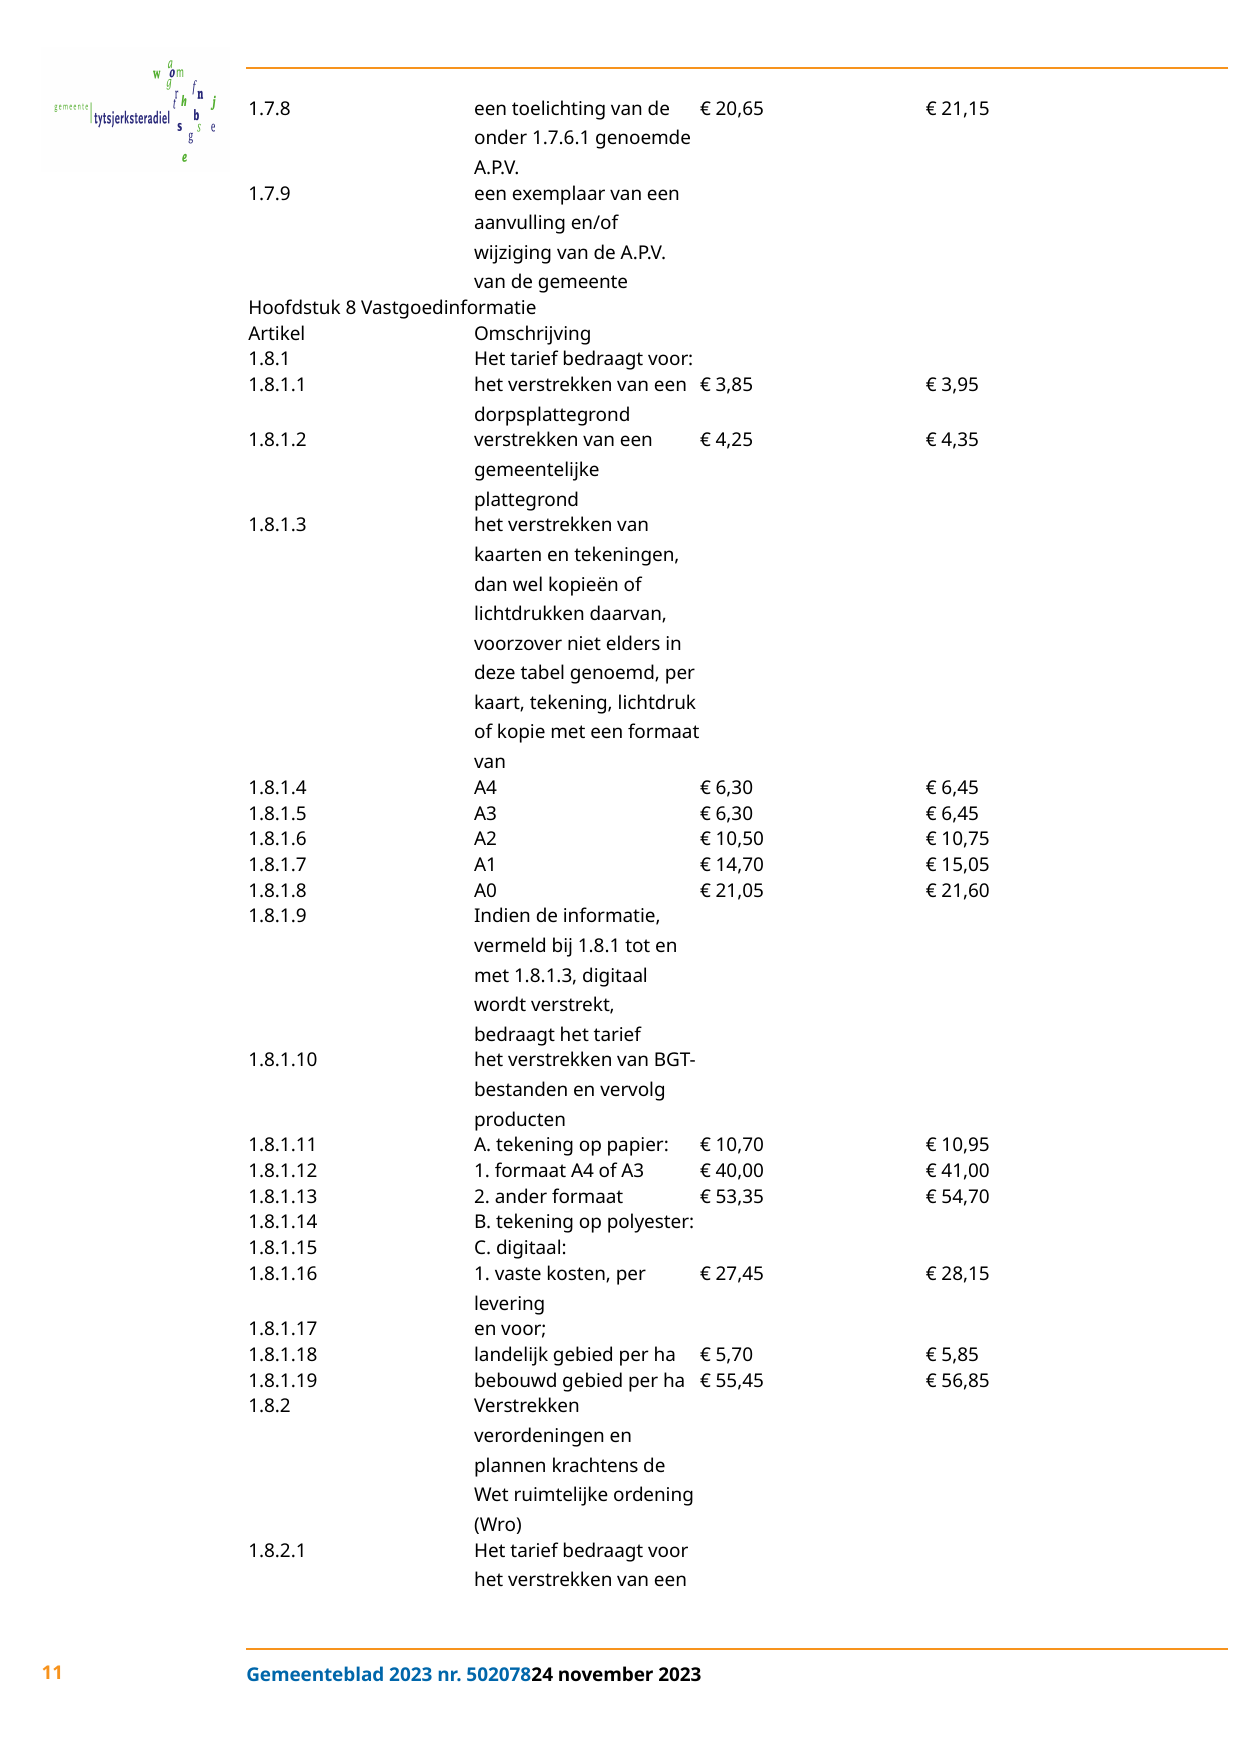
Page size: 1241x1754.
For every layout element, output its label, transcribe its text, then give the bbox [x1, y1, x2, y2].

table_cell [926, 512, 1152, 774]
table_cell [700, 346, 926, 371]
table_cell 1.7.9 [248, 180, 474, 294]
table_cell A2 [474, 825, 700, 851]
table_cell Omschrijving [474, 320, 700, 346]
table_cell € 6,30 [700, 800, 926, 825]
table_cell 2. ander formaat [474, 1183, 700, 1209]
table_cell verstrekken van een gemeentelijke plattegrond [474, 427, 700, 512]
table_cell € 15,05 [926, 851, 1152, 877]
table_cell 1.8.1.1 [248, 371, 474, 427]
table_cell landelijk gebied per ha [474, 1341, 700, 1367]
table_cell € 20,65 [700, 95, 926, 180]
table_cell 1.8.1.10 [248, 1047, 474, 1132]
table_cell Indien de informatie, vermeld bij 1.8.1 tot en met 1.8.1.3, digitaal wordt verstrekt, bedraagt het tarief [474, 903, 700, 1047]
picture [41, 47, 231, 172]
table_cell € 10,50 [700, 825, 926, 851]
table_cell [700, 512, 926, 774]
table_cell 1. vaste kosten, per levering [474, 1260, 700, 1316]
table_cell € 55,45 [700, 1367, 926, 1393]
table_cell 1.8.1.8 [248, 877, 474, 903]
table_cell A. tekening op papier: [474, 1132, 700, 1157]
table_cell C. digitaal: [474, 1235, 700, 1260]
table_cell 1. formaat A4 of A3 [474, 1157, 700, 1183]
table_cell 1.8.2 [248, 1393, 474, 1537]
table_cell € 5,70 [700, 1341, 926, 1367]
table_cell 1.8.1.7 [248, 851, 474, 877]
table_cell 1.8.1.18 [248, 1341, 474, 1367]
table_cell het verstrekken van BGT- bestanden en vervolg producten [474, 1047, 700, 1132]
table_cell [926, 1047, 1152, 1132]
table_cell [700, 180, 926, 294]
table_cell 1.8.1.15 [248, 1235, 474, 1260]
table_cell 1.8.1.13 [248, 1183, 474, 1209]
table_cell 1.8.1 [248, 346, 474, 371]
table_cell 1.8.1.4 [248, 774, 474, 800]
table_cell [926, 1209, 1152, 1234]
table_cell [700, 1209, 926, 1234]
table_cell het verstrekken van kaarten en tekeningen, dan wel kopieën of lichtdrukken daarvan, voorzover niet elders in deze tabel genoemd, per kaart, tekening, lichtdruk of kopie met een formaat van [474, 512, 700, 774]
table_cell een toelichting van de onder 1.7.6.1 genoemde A.P.V. [474, 95, 700, 180]
table_cell € 40,00 [700, 1157, 926, 1183]
table_cell Artikel [248, 320, 474, 346]
table_cell € 4,25 [700, 427, 926, 512]
table_cell € 53,35 [700, 1183, 926, 1209]
table_cell bebouwd gebied per ha [474, 1367, 700, 1393]
table_cell A0 [474, 877, 700, 903]
table_cell [700, 1537, 926, 1592]
table_cell € 21,05 [700, 877, 926, 903]
table_cell € 27,45 [700, 1260, 926, 1316]
table_cell [926, 1393, 1152, 1537]
table_cell € 10,95 [926, 1132, 1152, 1157]
table_cell 1.8.2.1 [248, 1537, 474, 1592]
table_cell 1.8.1.16 [248, 1260, 474, 1316]
table_cell [700, 1047, 926, 1132]
table_cell € 21,15 [926, 95, 1152, 180]
table_cell € 56,85 [926, 1367, 1152, 1393]
table_cell € 10,75 [926, 825, 1152, 851]
table_cell € 10,70 [700, 1132, 926, 1157]
table_cell € 4,35 [926, 427, 1152, 512]
table_cell 1.8.1.19 [248, 1367, 474, 1393]
table_cell Het tarief bedraagt voor: [474, 346, 700, 371]
table_cell € 14,70 [700, 851, 926, 877]
table_cell [926, 180, 1152, 294]
table_cell 1.8.1.3 [248, 512, 474, 774]
table_cell € 21,60 [926, 877, 1152, 903]
table_cell [926, 903, 1152, 1047]
table_cell Verstrekken verordeningen en plannen krachtens de Wet ruimtelijke ordening (Wro) [474, 1393, 700, 1537]
table_cell € 3,85 [700, 371, 926, 427]
table_cell A4 [474, 774, 700, 800]
table_cell 1.8.1.2 [248, 427, 474, 512]
table_cell 1.8.1.17 [248, 1316, 474, 1341]
table_cell [700, 1316, 926, 1341]
table_cell [700, 320, 926, 346]
table_cell € 6,30 [700, 774, 926, 800]
table_cell [700, 903, 926, 1047]
table_cell A1 [474, 851, 700, 877]
table_cell € 6,45 [926, 800, 1152, 825]
table_cell A3 [474, 800, 700, 825]
table_cell € 54,70 [926, 1183, 1152, 1209]
table_cell € 5,85 [926, 1341, 1152, 1367]
table_cell [926, 320, 1152, 346]
table_cell [700, 294, 926, 320]
table_cell [700, 1235, 926, 1260]
table_cell [926, 1235, 1152, 1260]
table_cell 1.8.1.12 [248, 1157, 474, 1183]
table_cell 1.8.1.11 [248, 1132, 474, 1157]
table_cell [926, 294, 1152, 320]
table_cell Hoofdstuk 8 Vastgoedinformatie [248, 294, 700, 320]
table_cell 1.7.8 [248, 95, 474, 180]
table_cell een exemplaar van een aanvulling en/of wijziging van de A.P.V. van de gemeente [474, 180, 700, 294]
table_cell € 6,45 [926, 774, 1152, 800]
table_cell [926, 346, 1152, 371]
table_cell € 41,00 [926, 1157, 1152, 1183]
table_cell het verstrekken van een dorpsplattegrond [474, 371, 700, 427]
table_cell 1.8.1.5 [248, 800, 474, 825]
table_cell B. tekening op polyester: [474, 1209, 700, 1234]
table_cell [926, 1537, 1152, 1592]
table_cell [926, 1316, 1152, 1341]
table_cell en voor; [474, 1316, 700, 1341]
table_cell 1.8.1.6 [248, 825, 474, 851]
table_cell € 3,95 [926, 371, 1152, 427]
table_cell Het tarief bedraagt voor het verstrekken van een [474, 1537, 700, 1592]
table_cell 1.8.1.9 [248, 903, 474, 1047]
table_cell € 28,15 [926, 1260, 1152, 1316]
table_cell 1.8.1.14 [248, 1209, 474, 1234]
table_cell [700, 1393, 926, 1537]
